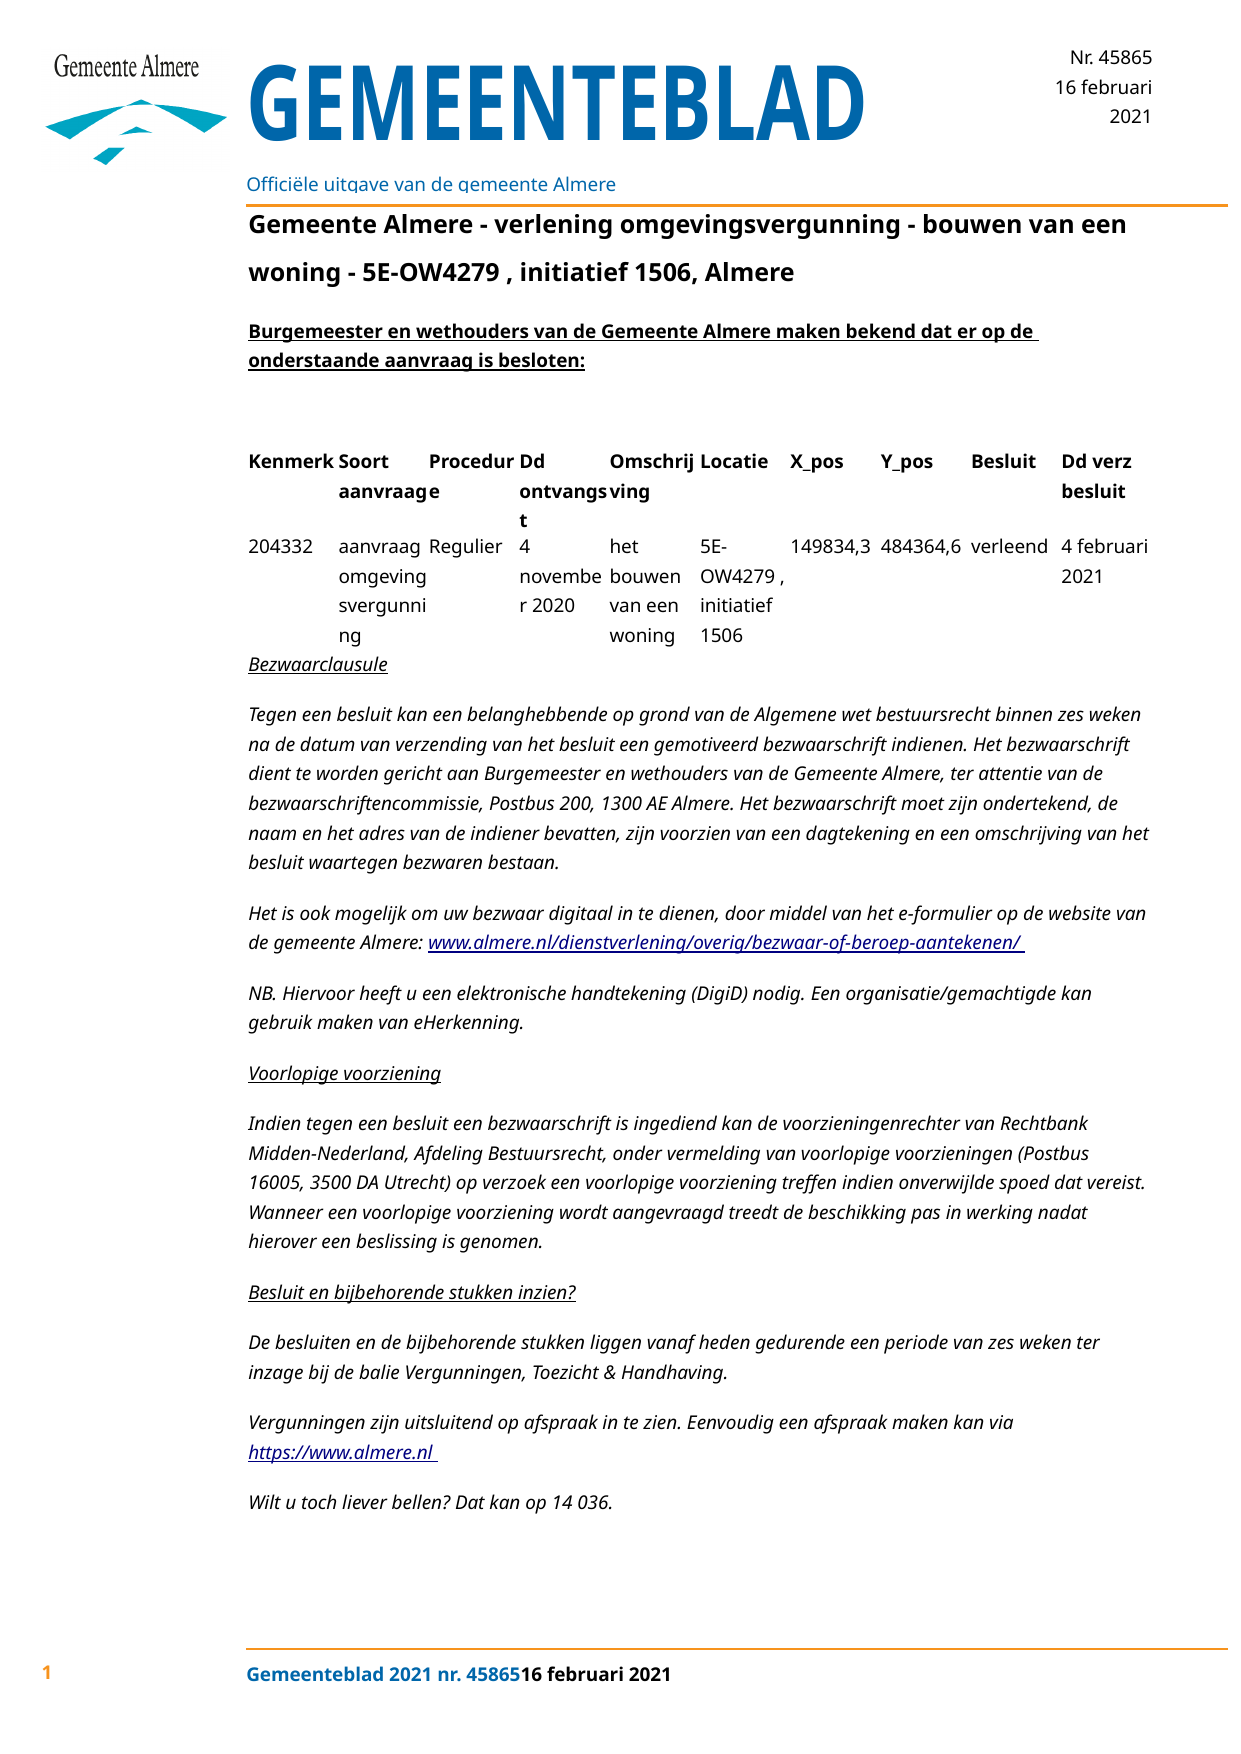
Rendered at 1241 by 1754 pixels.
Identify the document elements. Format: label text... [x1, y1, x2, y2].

text Burgemeester en wethouders van de Gemeente Almere maken bekend dat er op de onderstaande aanvraag is besloten: [248, 318, 1152, 373]
table_header Locatie [700, 449, 790, 533]
table_cell 204332 [248, 533, 338, 648]
table_cell 484364,6 [881, 533, 971, 648]
table_header Kenmerk [248, 449, 338, 533]
text Bezwaarclausule [248, 651, 1152, 677]
table_header Dd verz besluit [1061, 449, 1152, 533]
table_header Y_pos [881, 449, 971, 533]
text Het is ook mogelijk om uw bezwaar digitaal in te dienen, door middel van het e-formulier op de website van de gemeente Almere: www.almere.nl/dienstverlening/overig/bezwaar-of-beroep-aantekenen/ [248, 900, 1152, 955]
text Voorlopige voorziening [248, 1060, 1152, 1086]
table_header Dd ontvangst [519, 449, 609, 533]
text De besluiten en de bijbehorende stukken liggen vanaf heden gedurende een periode van zes weken ter inzage bij de balie Vergunningen, Toezicht & Handhaving. [248, 1329, 1152, 1385]
table_header Besluit [971, 449, 1061, 533]
text Vergunningen zijn uitsluitend op afspraak in te zien. Eenvoudig een afspraak maken kan via https://www.almere.nl [248, 1409, 1152, 1465]
table_header Omschrijving [609, 449, 700, 533]
table_cell 4 februari 2021 [1061, 533, 1152, 648]
table_header Soort aanvraag [338, 449, 429, 533]
table_cell verleend [971, 533, 1061, 648]
table_cell 149834,3 [790, 533, 881, 648]
table_header Procedure [429, 449, 519, 533]
table_cell het bouwen van een woning [609, 533, 700, 648]
text Tegen een besluit kan een belanghebbende op grond van de Algemene wet bestuursrecht binnen zes weken na de datum van verzending van het besluit een gemotiveerd bezwaarschrift indienen. Het bezwaarschrift dient te worden gericht aan Burgemeester en wethouders van de Gemeente Almere, ter attentie van de bezwaarschriftencommissie, Postbus 200, 1300 AE Almere. Het bezwaarschrift moet zijn ondertekend, de naam en het adres van de indiener bevatten, zijn voorzien van een dagtekening en een omschrijving van het besluit waartegen bezwaren bestaan. [248, 701, 1152, 875]
table_cell 5E-OW4279 , initiatief 1506 [700, 533, 790, 648]
table_cell 4 november 2020 [519, 533, 609, 648]
text Indien tegen een besluit een bezwaarschrift is ingediend kan de voorzieningenrechter van Rechtbank Midden-Nederland, Afdeling Bestuursrecht, onder vermelding van voorlopige voorzieningen (Postbus 16005, 3500 DA Utrecht) op verzoek een voorlopige voorziening treffen indien onverwijlde spoed dat vereist. Wanneer een voorlopige voorziening wordt aangevraagd treedt de beschikking pas in werking nadat hierover een beslissing is genomen. [248, 1110, 1152, 1254]
text Wilt u toch liever bellen? Dat kan op 14 036. [248, 1489, 1152, 1515]
text Gemeente Almere - verlening omgevingsvergunning - bouwen van een woning - 5E-OW4279 , initiatief 1506, Almere [248, 207, 1152, 288]
text Besluit en bijbehorende stukken inzien? [248, 1279, 1152, 1305]
table_cell Regulier [429, 533, 519, 648]
table_header X_pos [790, 449, 881, 533]
text NB. Hiervoor heeft u een elektronische handtekening (DigiD) nodig. Een organisatie/gemachtigde kan gebruik maken van eHerkenning. [248, 980, 1152, 1035]
table_cell aanvraag omgevingsvergunning [338, 533, 429, 648]
picture [41, 47, 231, 172]
